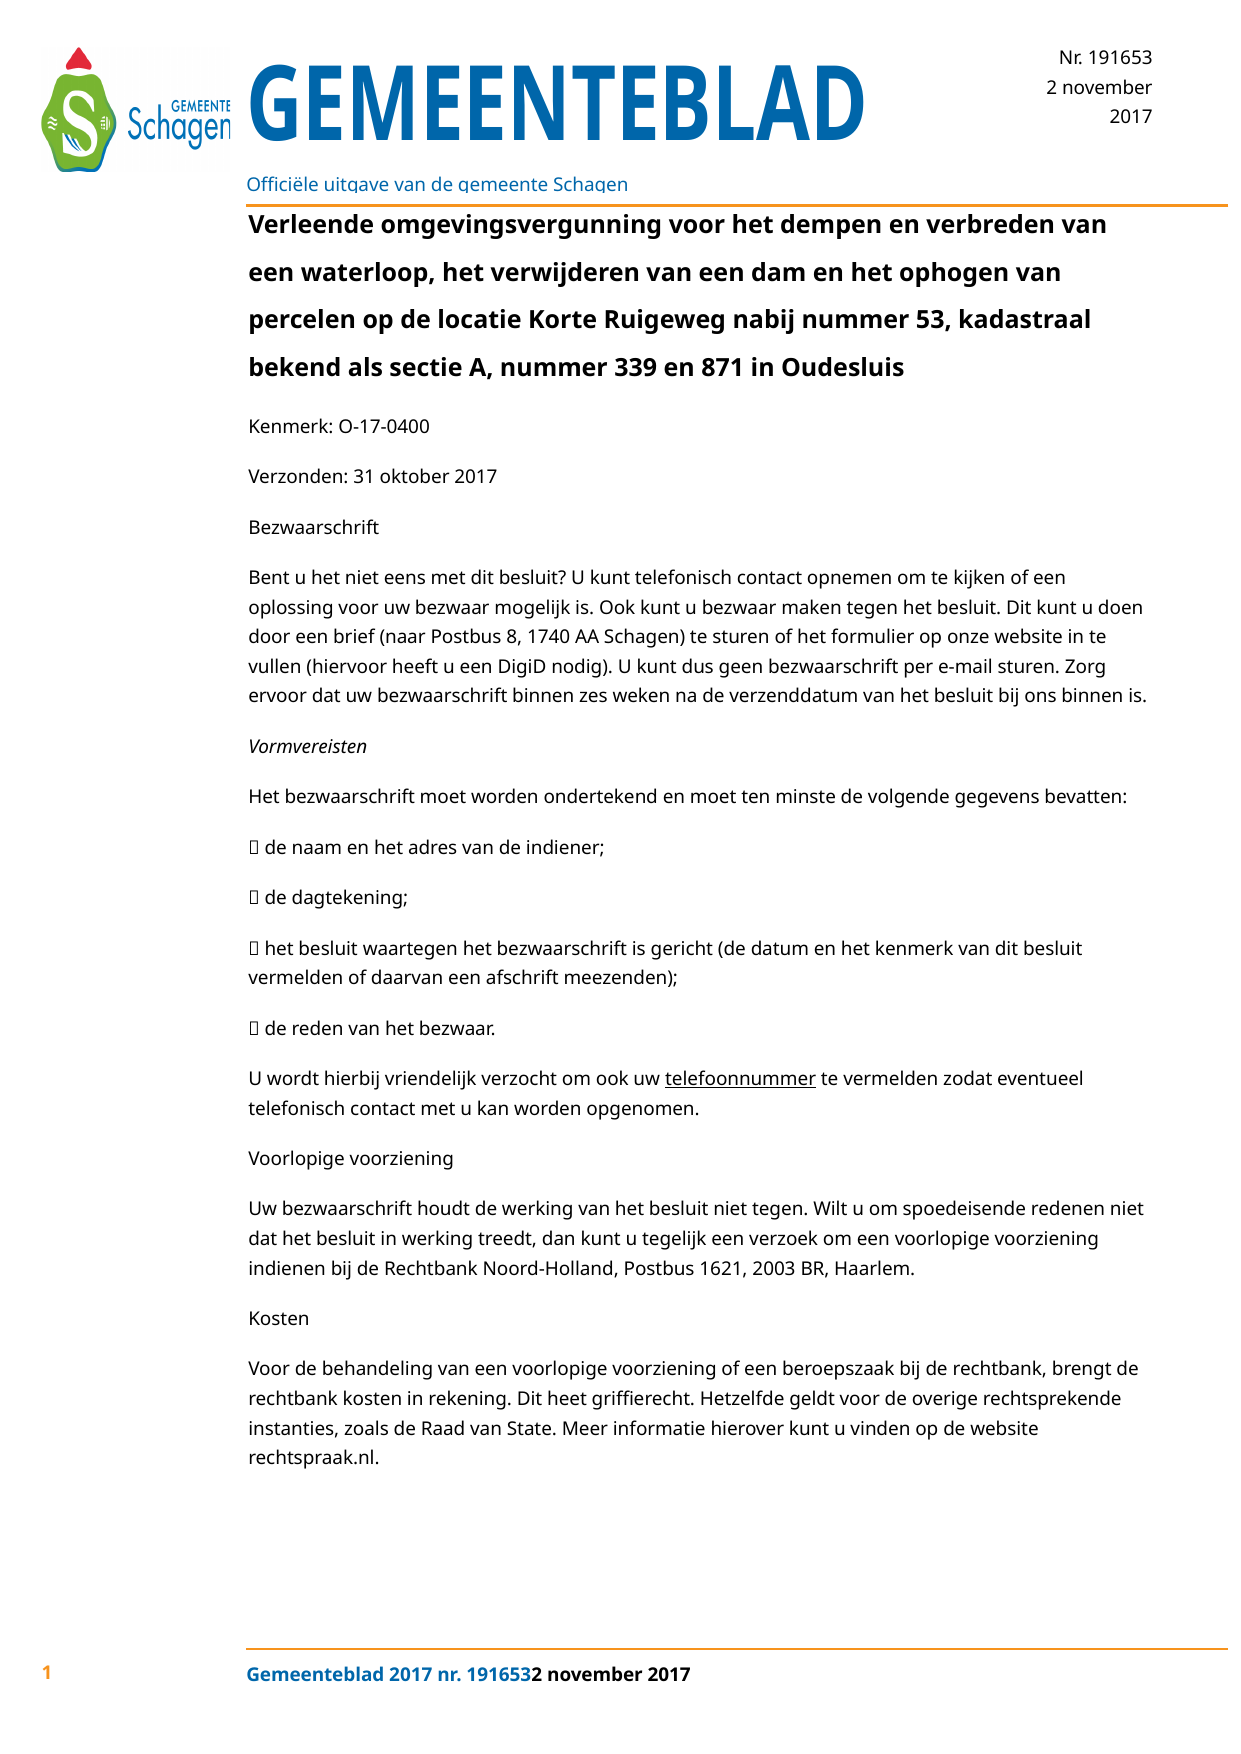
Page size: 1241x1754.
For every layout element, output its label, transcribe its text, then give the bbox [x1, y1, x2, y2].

text Verzonden: 31 oktober 2017 [248, 463, 1152, 489]
text Uw bezwaarschrift houdt de werking van het besluit niet tegen. Wilt u om spoedeisende redenen niet dat het besluit in werking treedt, dan kunt u tegelijk een verzoek om een voorlopige voorziening indienen bij de Rechtbank Noord-Holland, Postbus 1621, 2003 BR, Haarlem. [248, 1196, 1152, 1281]
text  de dagtekening; [248, 884, 1152, 910]
text  het besluit waartegen het bezwaarschrift is gericht (de datum en het kenmerk van dit besluit vermelden of daarvan een afschrift meezenden); [248, 935, 1152, 990]
text  de naam en het adres van de indiener; [248, 834, 1152, 860]
text Bent u het niet eens met dit besluit? U kunt telefonisch contact opnemen om te kijken of een oplossing voor uw bezwaar mogelijk is. Ook kunt u bezwaar maken tegen het besluit. Dit kunt u doen door een brief (naar Postbus 8, 1740 AA Schagen) te sturen of het formulier op onze website in te vullen (hiervoor heeft u een DigiD nodig). U kunt dus geen bezwaarschrift per e-mail sturen. Zorg ervoor dat uw bezwaarschrift binnen zes weken na de verzenddatum van het besluit bij ons binnen is. [248, 564, 1152, 708]
text U wordt hierbij vriendelijk verzocht om ook uw telefoonnummer te vermelden zodat eventueel telefonisch contact met u kan worden opgenomen. [248, 1065, 1152, 1121]
text Vormvereisten [248, 733, 1152, 759]
text Verleende omgevingsvergunning voor het dempen en verbreden van een waterloop, het verwijderen van een dam en het ophogen van percelen op de locatie Korte Ruigeweg nabij nummer 53, kadastraal bekend als sectie A, nummer 339 en 871 in Oudesluis [248, 207, 1152, 384]
text Kenmerk: O-17-0400 [248, 413, 1152, 439]
text Bezwaarschrift [248, 514, 1152, 540]
text Het bezwaarschrift moet worden ondertekend en moet ten minste de volgende gegevens bevatten: [248, 783, 1152, 809]
text Voor de behandeling van een voorlopige voorziening of een beroepszaak bij de rechtbank, brengt de rechtbank kosten in rekening. Dit heet griffierecht. Hetzelfde geldt voor de overige rechtsprekende instanties, zoals de Raad van State. Meer informatie hierover kunt u vinden op de website rechtspraak.nl. [248, 1356, 1152, 1470]
text Kosten [248, 1305, 1152, 1331]
text  de reden van het bezwaar. [248, 1015, 1152, 1041]
text Voorlopige voorziening [248, 1145, 1152, 1171]
picture [41, 47, 231, 172]
